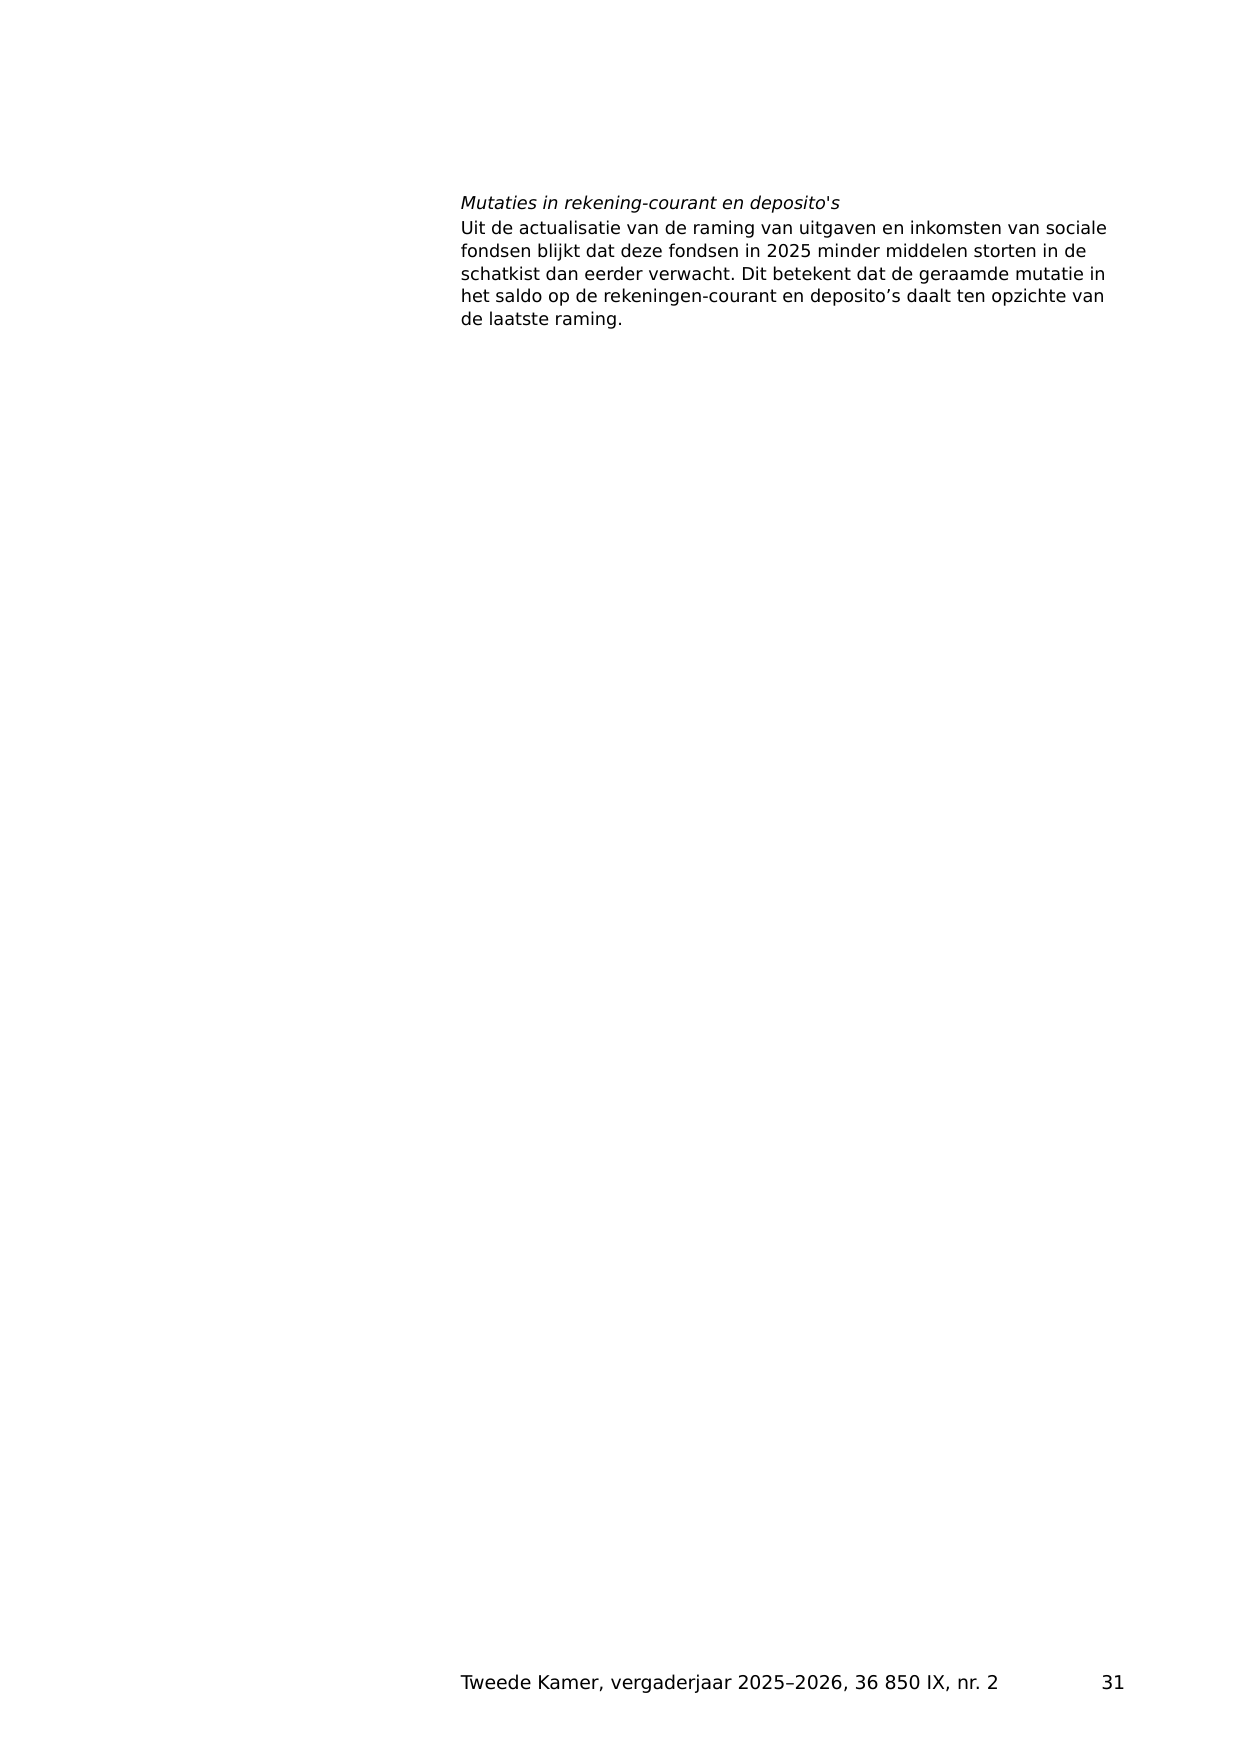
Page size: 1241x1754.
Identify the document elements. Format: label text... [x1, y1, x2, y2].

text Mutaties in rekening-courant en deposito's [461, 191, 1125, 214]
text Uit de actualisatie van de raming van uitgaven en inkomsten van sociale fondsen blĳkt dat deze fondsen in 2025 minder middelen storten in de schatkist dan eerder verwacht. Dit betekent dat de geraamde mutatie in het saldo op de rekeningen-courant en deposito’s daalt ten opzichte van de laatste raming. [461, 216, 1125, 330]
